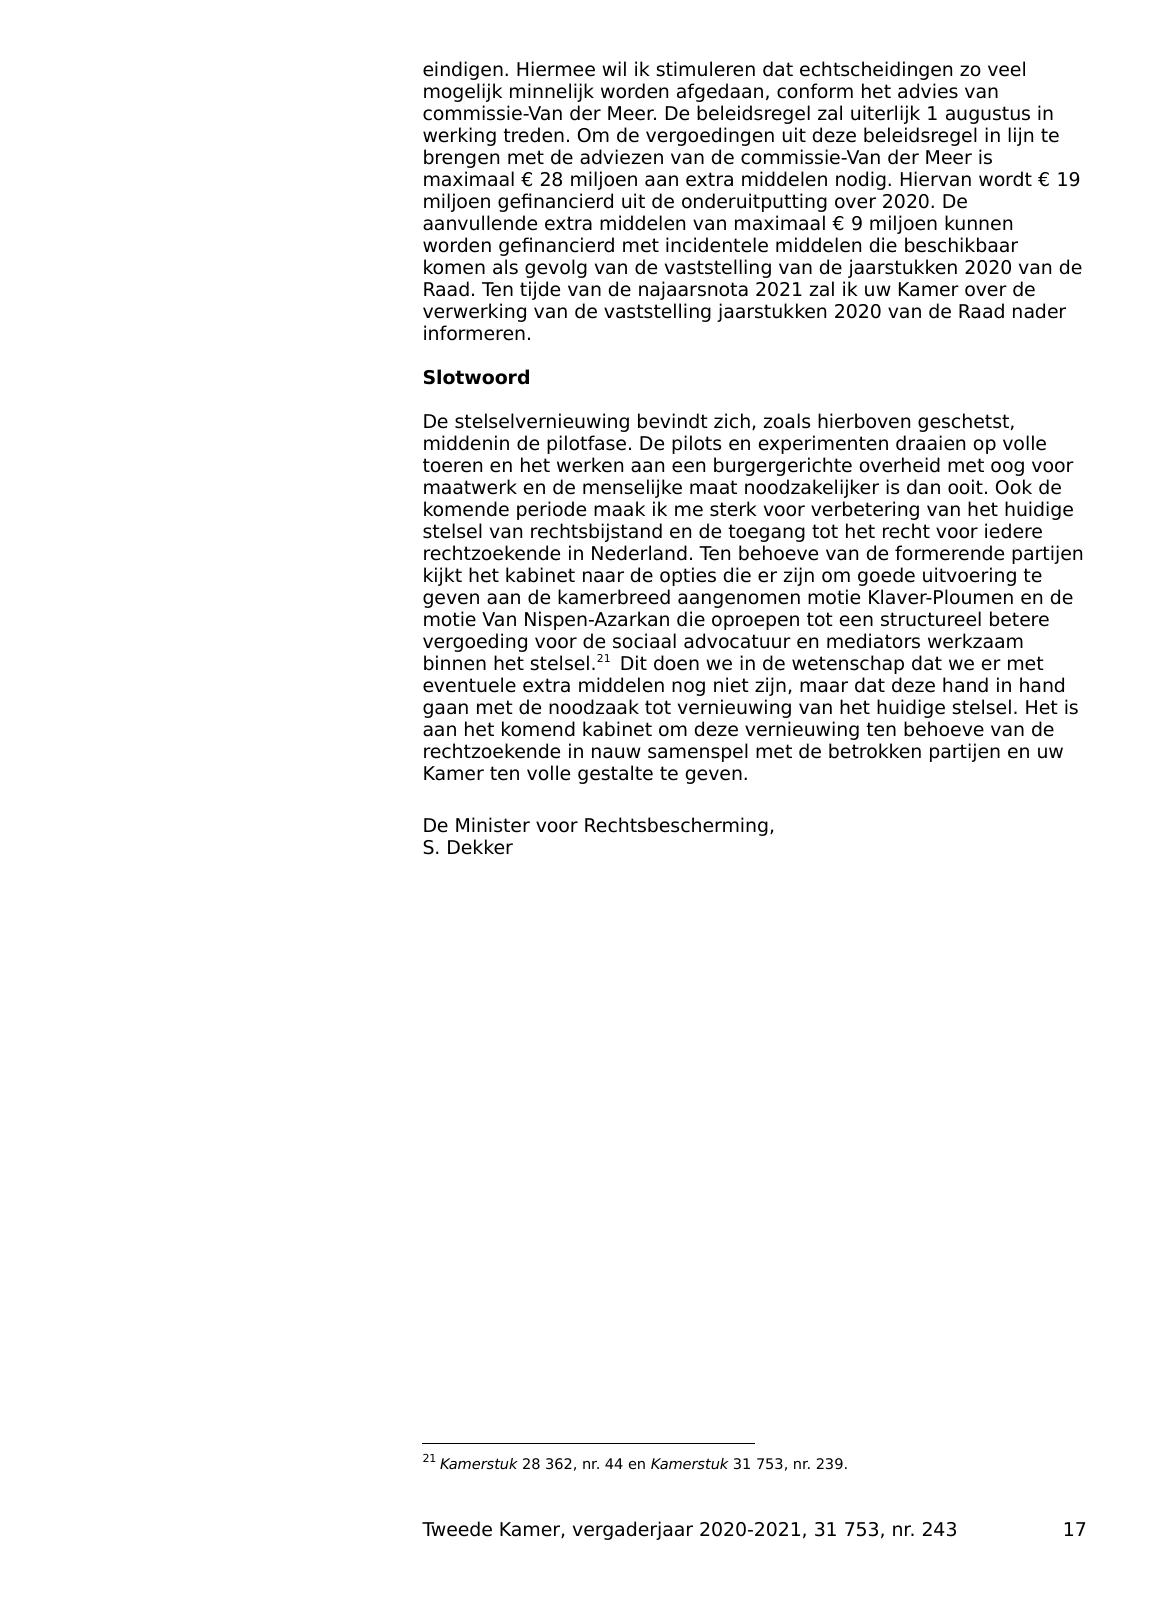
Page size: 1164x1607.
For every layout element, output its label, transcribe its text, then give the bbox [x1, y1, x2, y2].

text De stelselvernieuwing bevindt zich, zoals hierboven geschetst, middenin de pilotfase. De pilots en experimenten draaien op volle toeren en het werken aan een burgergerichte overheid met oog voor maatwerk en de menselijke maat noodzakelijker is dan ooit. Ook de komende periode maak ik me sterk voor verbetering van het huidige stelsel van rechtsbijstand en de toegang tot het recht voor iedere rechtzoekende in Nederland. Ten behoeve van de formerende partijen kijkt het kabinet naar de opties die er zijn om goede uitvoering te geven aan de kamerbreed aangenomen motie Klaver-Ploumen en de motie Van Nispen-Azarkan die oproepen tot een structureel betere vergoeding voor de sociaal advocatuur en mediators werkzaam binnen het stelsel. Dit doen we in de wetenschap dat we er met eventuele extra middelen nog niet zijn, maar dat deze hand in hand gaan met de noodzaak tot vernieuwing van het huidige stelsel. Het is aan het komend kabinet om deze vernieuwing ten behoeve van de rechtzoekende in nauw samenspel met de betrokken partijen en uw Kamer ten volle gestalte te geven. [422, 411, 1087, 785]
text eindigen. Hiermee wil ik stimuleren dat echtscheidingen zo veel mogelijk minnelijk worden afgedaan, conform het advies van commissie-Van der Meer. De beleidsregel zal uiterlijk 1 augustus in werking treden. Om de vergoedingen uit deze beleidsregel in lijn te brengen met de adviezen van de commissie-Van der Meer is maximaal € 28 miljoen aan extra middelen nodig. Hiervan wordt € 19 miljoen gefinancierd uit de onderuitputting over 2020. De aanvullende extra middelen van maximaal € 9 miljoen kunnen worden gefinancierd met incidentele middelen die beschikbaar komen als gevolg van de vaststelling van de jaarstukken 2020 van de Raad. Ten tijde van de najaarsnota 2021 zal ik uw Kamer over de verwerking van de vaststelling jaarstukken 2020 van de Raad nader informeren. [422, 59, 1087, 345]
subtitle Slotwoord [422, 367, 1087, 389]
text Kamerstuk 28 362, nr. 44 en Kamerstuk 31 753, nr. 239. [422, 1452, 1087, 1474]
text De Minister voor Rechtsbescherming, S. Dekker [422, 815, 1087, 859]
